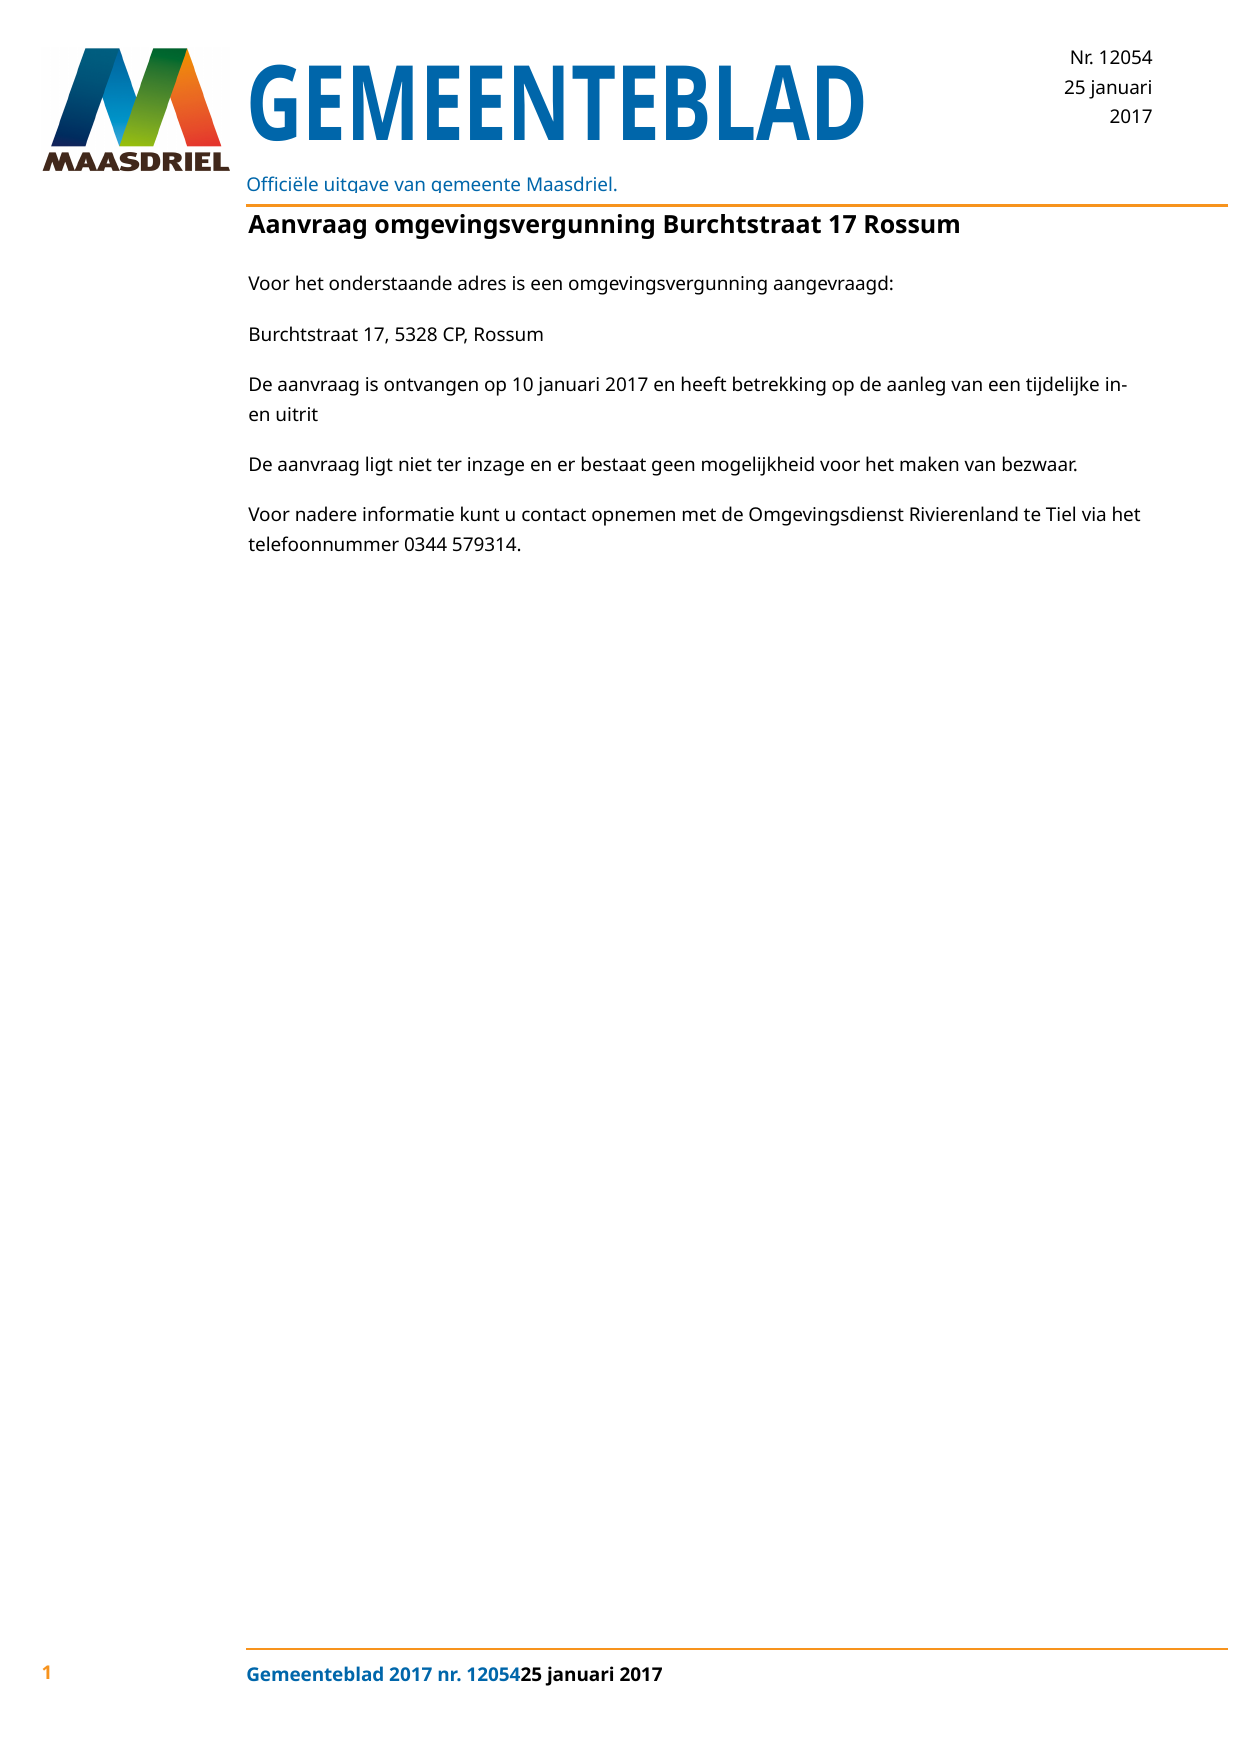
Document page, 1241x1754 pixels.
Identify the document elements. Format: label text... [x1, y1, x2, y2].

text De aanvraag ligt niet ter inzage en er bestaat geen mogelijkheid voor het maken van bezwaar. [248, 451, 1152, 477]
text De aanvraag is ontvangen op 10 januari 2017 en heeft betrekking op de aanleg van een tijdelijke in- en uitrit [248, 371, 1152, 426]
text Voor nadere informatie kunt u contact opnemen met de Omgevingsdienst Rivierenland te Tiel via het telefoonnummer 0344 579314. [248, 502, 1152, 557]
picture [41, 47, 231, 172]
text Burchtstraat 17, 5328 CP, Rossum [248, 321, 1152, 346]
text Aanvraag omgevingsvergunning Burchtstraat 17 Rossum [248, 207, 1152, 241]
text Voor het onderstaande adres is een omgevingsvergunning aangevraagd: [248, 270, 1152, 296]
